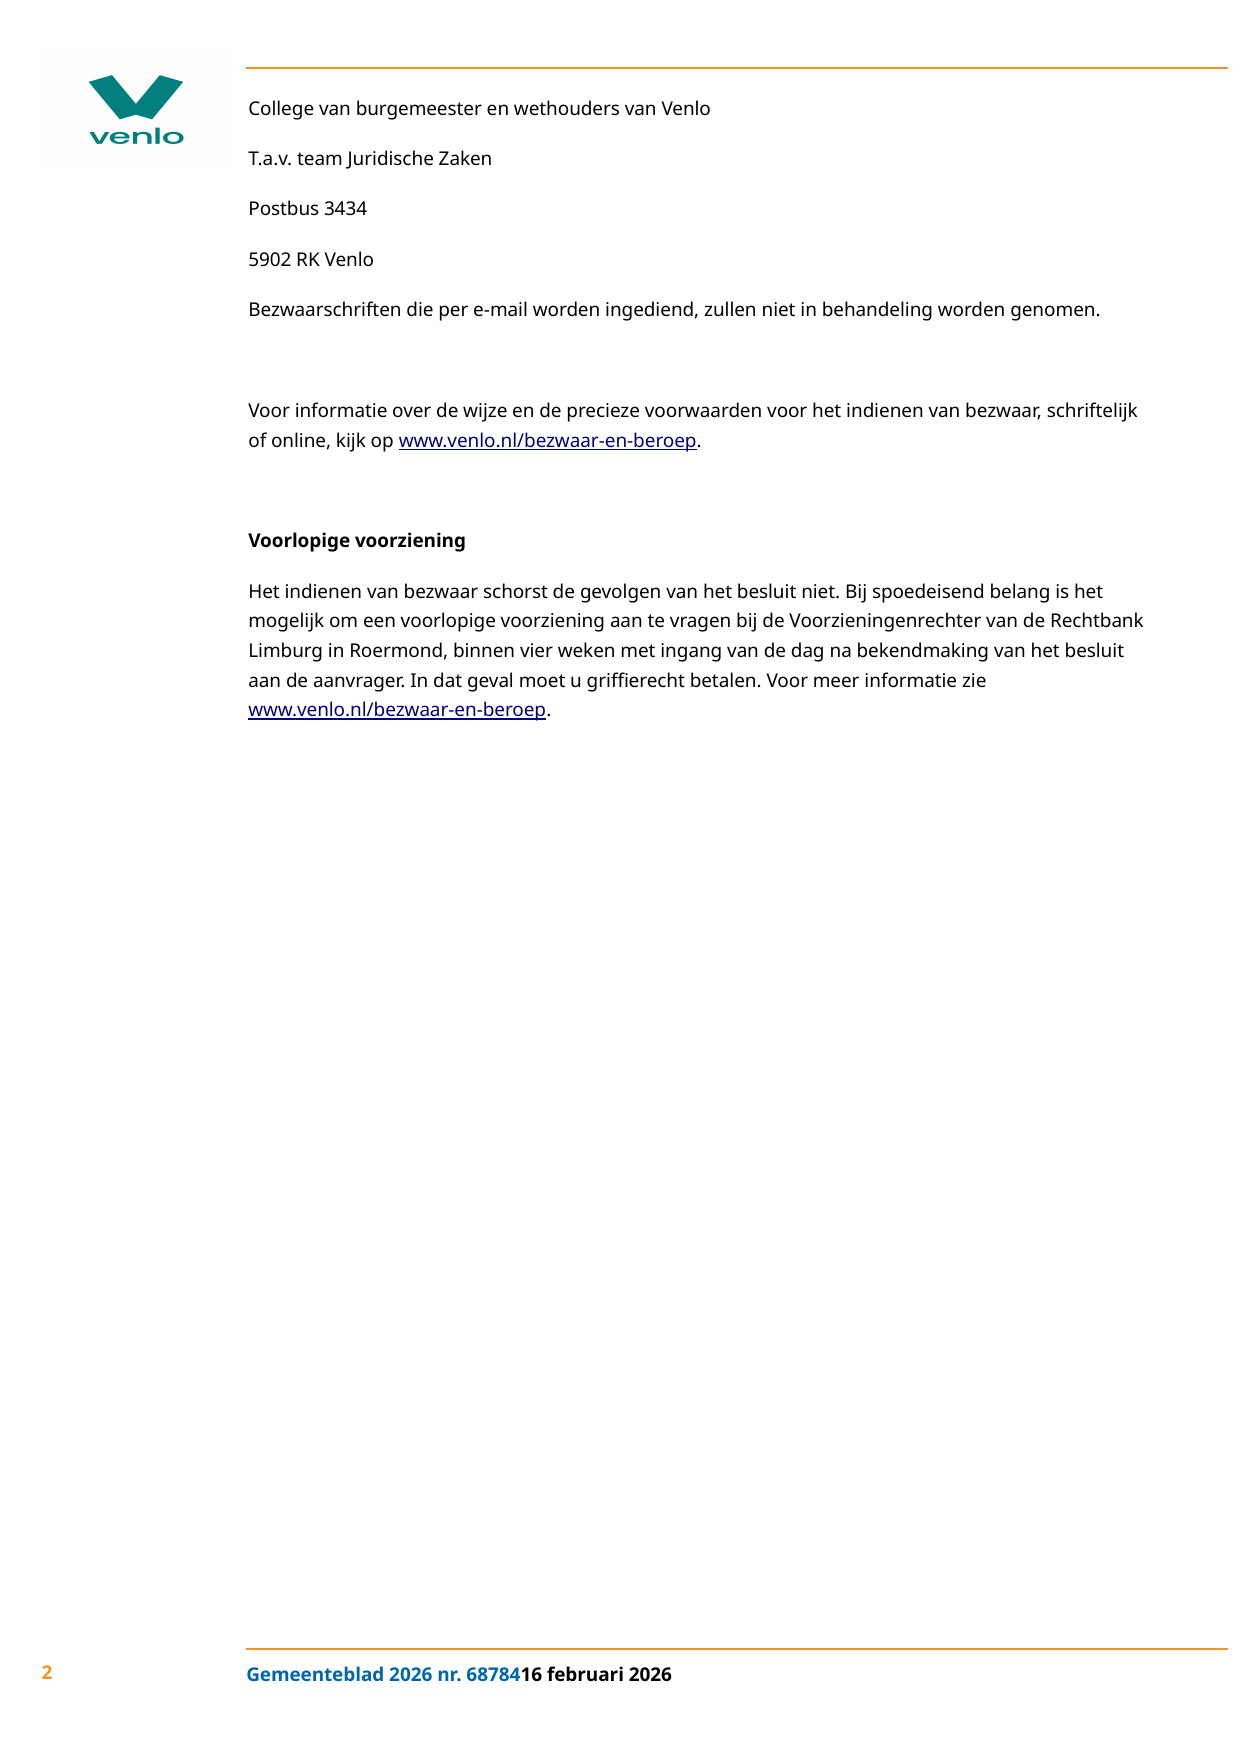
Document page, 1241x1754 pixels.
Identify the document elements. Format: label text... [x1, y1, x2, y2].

picture [41, 47, 231, 172]
text Voorlopige voorziening [248, 528, 1152, 553]
text T.a.v. team Juridische Zaken [248, 145, 1152, 171]
text Voor informatie over de wijze en de precieze voorwaarden voor het indienen van bezwaar, schriftelijk of online, kijk op www.venlo.nl/bezwaar-en-beroep. [248, 397, 1152, 453]
text 5902 RK Venlo [248, 246, 1152, 272]
text Het indienen van bezwaar schorst de gevolgen van het besluit niet. Bij spoedeisend belang is het mogelijk om een voorlopige voorziening aan te vragen bij de Voorzieningenrechter van de Rechtbank Limburg in Roermond, binnen vier weken met ingang van de dag na bekendmaking van het besluit aan de aanvrager. In dat geval moet u griffierecht betalen. Voor meer informatie zie www.venlo.nl/bezwaar-en-beroep. [248, 578, 1152, 722]
text Bezwaarschriften die per e-mail worden ingediend, zullen niet in behandeling worden genomen. [248, 296, 1152, 322]
text Postbus 3434 [248, 196, 1152, 221]
text College van burgemeester en wethouders van Venlo [248, 95, 1152, 121]
